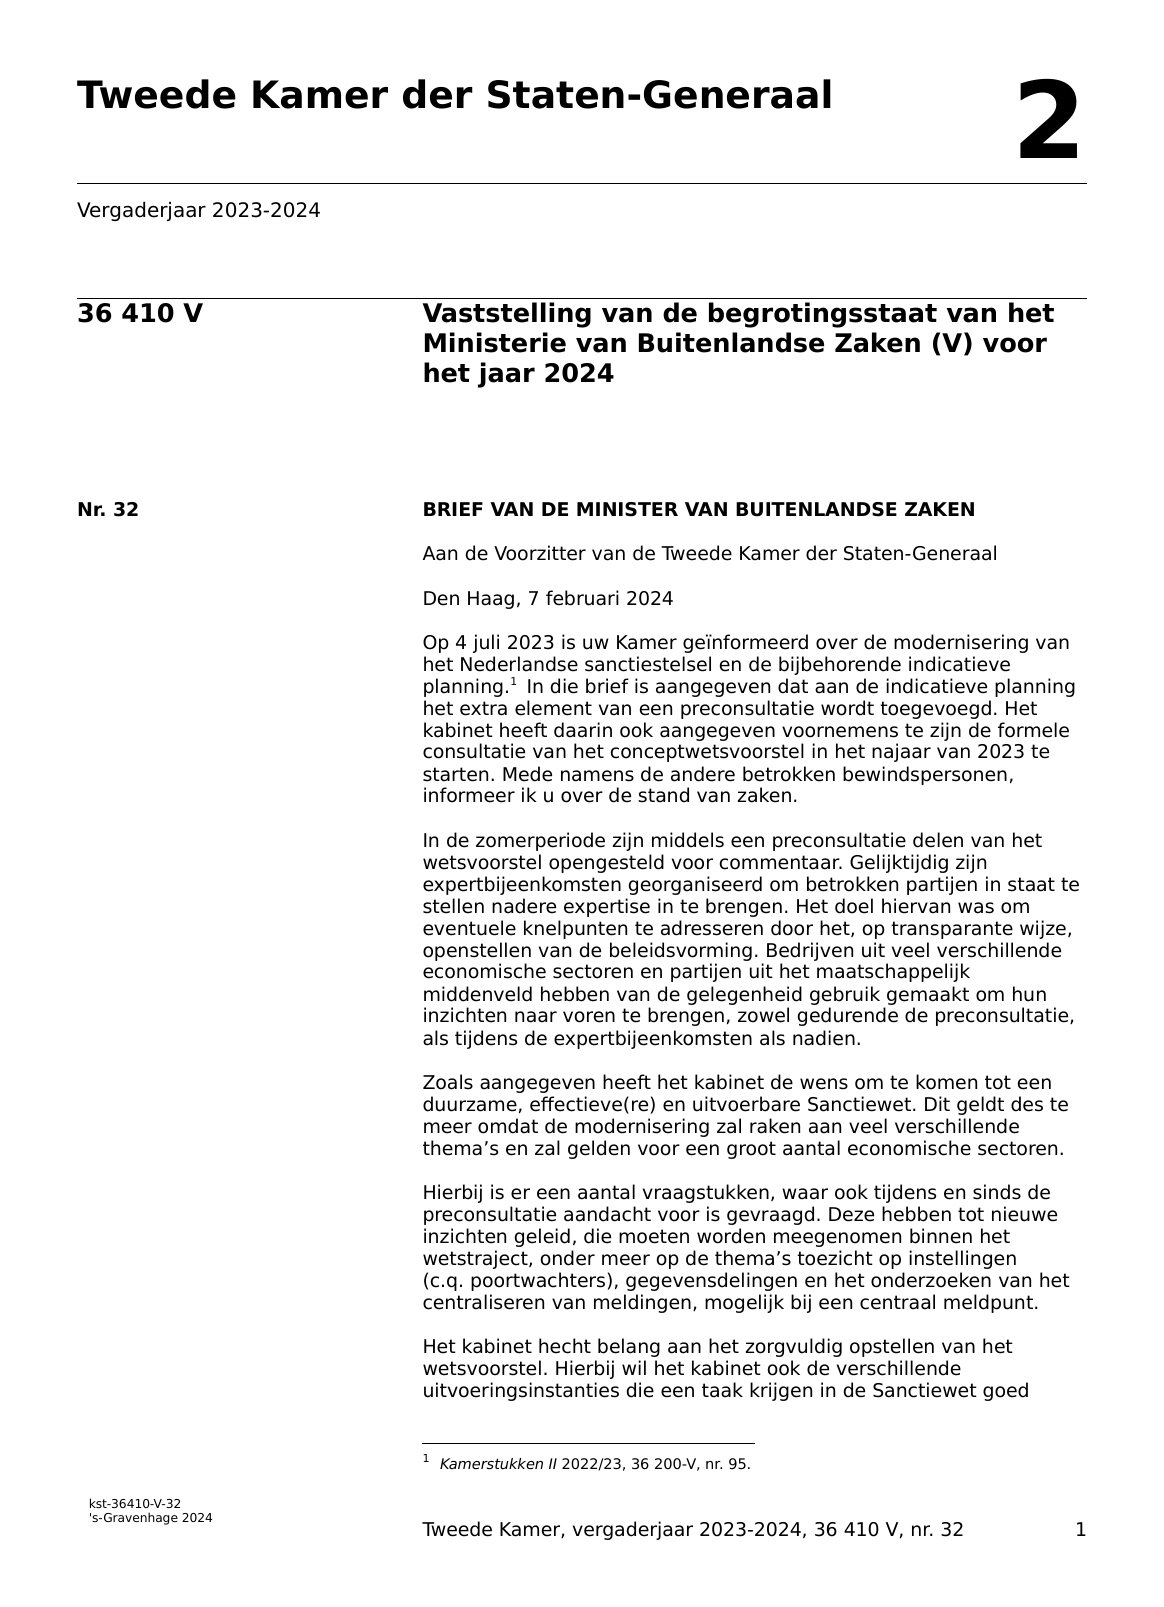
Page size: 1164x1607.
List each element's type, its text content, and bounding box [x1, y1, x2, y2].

text Aan de Voorzitter van de Tweede Kamer der Staten-Generaal [422, 543, 1087, 565]
text Het kabinet hecht belang aan het zorgvuldig opstellen van het wetsvoorstel. Hierbij wil het kabinet ook de verschillende uitvoeringsinstanties die een taak krijgen in de Sanctiewet goed [422, 1336, 1087, 1402]
text 's-Gravenhage 2024 [88, 1511, 323, 1525]
table_header Tweede Kamer der Staten-Generaal [77, 59, 886, 183]
text Op 4 juli 2023 is uw Kamer geïnformeerd over de modernisering van het Nederlandse sanctiestelsel en de bijbehorende indicatieve planning. In die brief is aangegeven dat aan de indicatieve planning het extra element van een preconsultatie wordt toegevoegd. Het kabinet heeft daarin ook aangegeven voornemens te zijn de formele consultatie van het conceptwetsvoorstel in het najaar van 2023 te starten. Mede namens de andere betrokken bewindspersonen, informeer ik u over de stand van zaken. [422, 632, 1087, 807]
text Den Haag, 7 februari 2024 [422, 587, 1087, 609]
text Kamerstukken II 2022/23, 36 200-V, nr. 95. [422, 1452, 1087, 1474]
text Zoals aangegeven heeft het kabinet de wens om te komen tot een duurzame, effectieve(re) en uitvoerbare Sanctiewet. Dit geldt des te meer omdat de modernisering zal raken aan veel verschillende thema’s en zal gelden voor een groot aantal economische sectoren. [422, 1072, 1087, 1159]
text Hierbij is er een aantal vraagstukken, waar ook tijdens en sinds de preconsultatie aandacht voor is gevraagd. Deze hebben tot nieuwe inzichten geleid, die moeten worden meegenomen binnen het wetstraject, onder meer op de thema’s toezicht op instellingen (c.q. poortwachters), gegevensdelingen en het onderzoeken van het centraliseren van meldingen, mogelijk bij een centraal meldpunt. [422, 1182, 1087, 1313]
subtitle 36 410 V Vaststelling van de begrotingsstaat van het Ministerie van Buitenlandse Zaken (V) voor het jaar 2024 [77, 299, 1087, 388]
table_cell Vergaderjaar 2023-2024 [77, 184, 1087, 298]
table_header 2 [886, 59, 1087, 183]
text kst-36410-V-32 [88, 1497, 323, 1511]
subtitle Nr. 32 BRIEF VAN DE MINISTER VAN BUITENLANDSE ZAKEN [77, 499, 1087, 521]
text In de zomerperiode zijn middels een preconsultatie delen van het wetsvoorstel opengesteld voor commentaar. Gelijktijdig zijn expertbijeenkomsten georganiseerd om betrokken partijen in staat te stellen nadere expertise in te brengen. Het doel hiervan was om eventuele knelpunten te adresseren door het, op transparante wijze, openstellen van de beleidsvorming. Bedrijven uit veel verschillende economische sectoren en partijen uit het maatschappelijk middenveld hebben van de gelegenheid gebruik gemaakt om hun inzichten naar voren te brengen, zowel gedurende de preconsultatie, als tijdens de expertbijeenkomsten als nadien. [422, 829, 1087, 1049]
